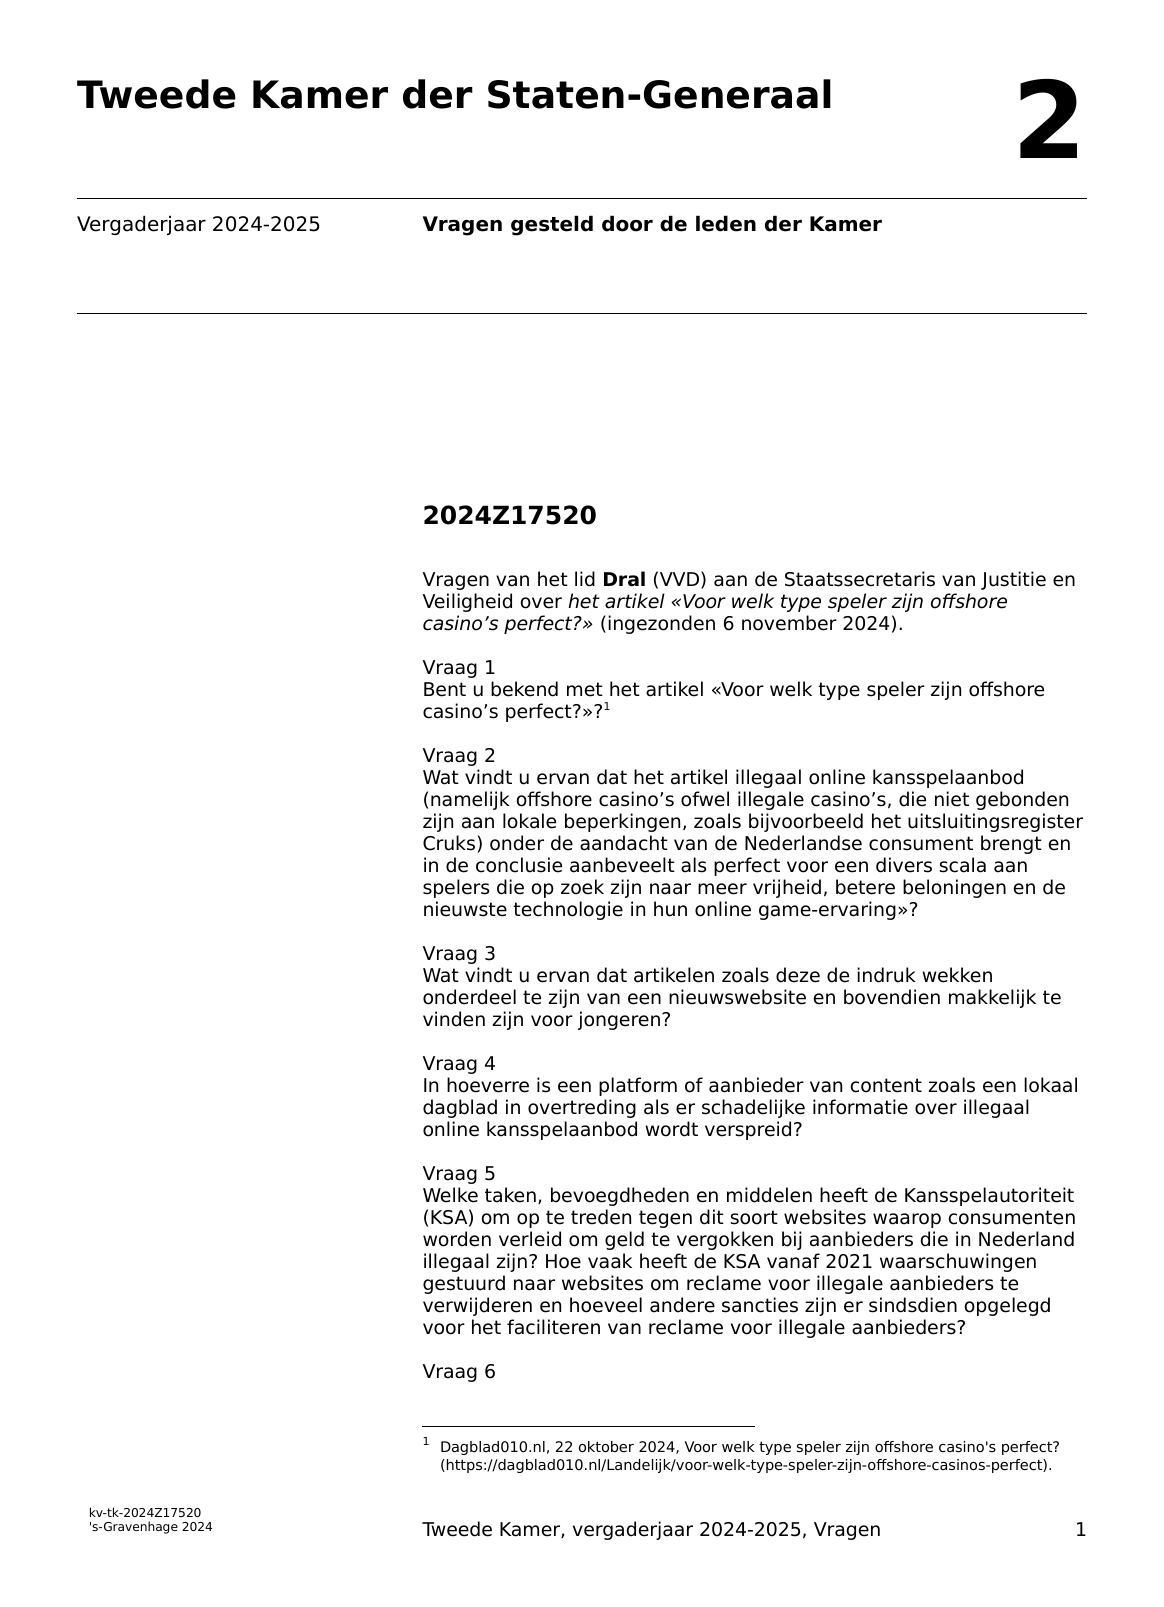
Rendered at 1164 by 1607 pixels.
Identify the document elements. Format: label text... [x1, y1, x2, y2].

text Wat vindt u ervan dat het artikel illegaal online kansspelaanbod (namelijk offshore casino’s ofwel illegale casino’s, die niet gebonden zĳn aan lokale beperkingen, zoals bijvoorbeeld het uitsluitingsregister Cruks) onder de aandacht van de Nederlandse consument brengt en in de conclusie aanbeveelt als perfect voor een divers scala aan spelers die op zoek zijn naar meer vrijheid, betere beloningen en de nieuwste technologie in hun online game-ervaring»? [422, 767, 1087, 921]
text In hoeverre is een platform of aanbieder van content zoals een lokaal dagblad in overtreding als er schadelijke informatie over illegaal online kansspelaanbod wordt verspreid? [422, 1075, 1087, 1141]
text Vraag 2 [422, 745, 1087, 767]
text Vragen van het lid Dral (VVD) aan de Staatssecretaris van Justitie en Veiligheid over het artikel «Voor welk type speler zijn offshore casino’s perfect?» (ingezonden 6 november 2024). [422, 569, 1087, 635]
text Vraag 4 [422, 1053, 1087, 1075]
text Dagblad010.nl, 22 oktober 2024, Voor welk type speler zijn offshore casino's perfect? (https://dagblad010.nl/Landelijk/voor-welk-type-speler-zijn-offshore-casinos-perfect). [422, 1435, 1087, 1474]
table_header Tweede Kamer der Staten-Generaal [77, 59, 886, 198]
table_cell Vergaderjaar 2024-2025 [77, 199, 422, 313]
text Bent u bekend met het artikel «Voor welk type speler zĳn offshore casino’s perfect?»? [422, 679, 1087, 723]
text Vraag 6 [422, 1361, 1087, 1383]
table_cell Vragen gesteld door de leden der Kamer [422, 199, 1087, 313]
text 2024Z17520 [422, 501, 1087, 531]
text kv-tk-2024Z17520 [88, 1506, 323, 1520]
text Vraag 3 [422, 943, 1087, 965]
text Wat vindt u ervan dat artikelen zoals deze de indruk wekken onderdeel te zijn van een nieuwswebsite en bovendien makkelijk te vinden zijn voor jongeren? [422, 965, 1087, 1031]
table_header 2 [886, 59, 1087, 198]
text 's-Gravenhage 2024 [88, 1520, 323, 1534]
text Welke taken, bevoegdheden en middelen heeft de Kansspelautoriteit (KSA) om op te treden tegen dit soort websites waarop consumenten worden verleid om geld te vergokken bij aanbieders die in Nederland illegaal zijn? Hoe vaak heeft de KSA vanaf 2021 waarschuwingen gestuurd naar websites om reclame voor illegale aanbieders te verwijderen en hoeveel andere sancties zijn er sindsdien opgelegd voor het faciliteren van reclame voor illegale aanbieders? [422, 1185, 1087, 1339]
text Vraag 1 [422, 657, 1087, 679]
text Vraag 5 [422, 1163, 1087, 1185]
